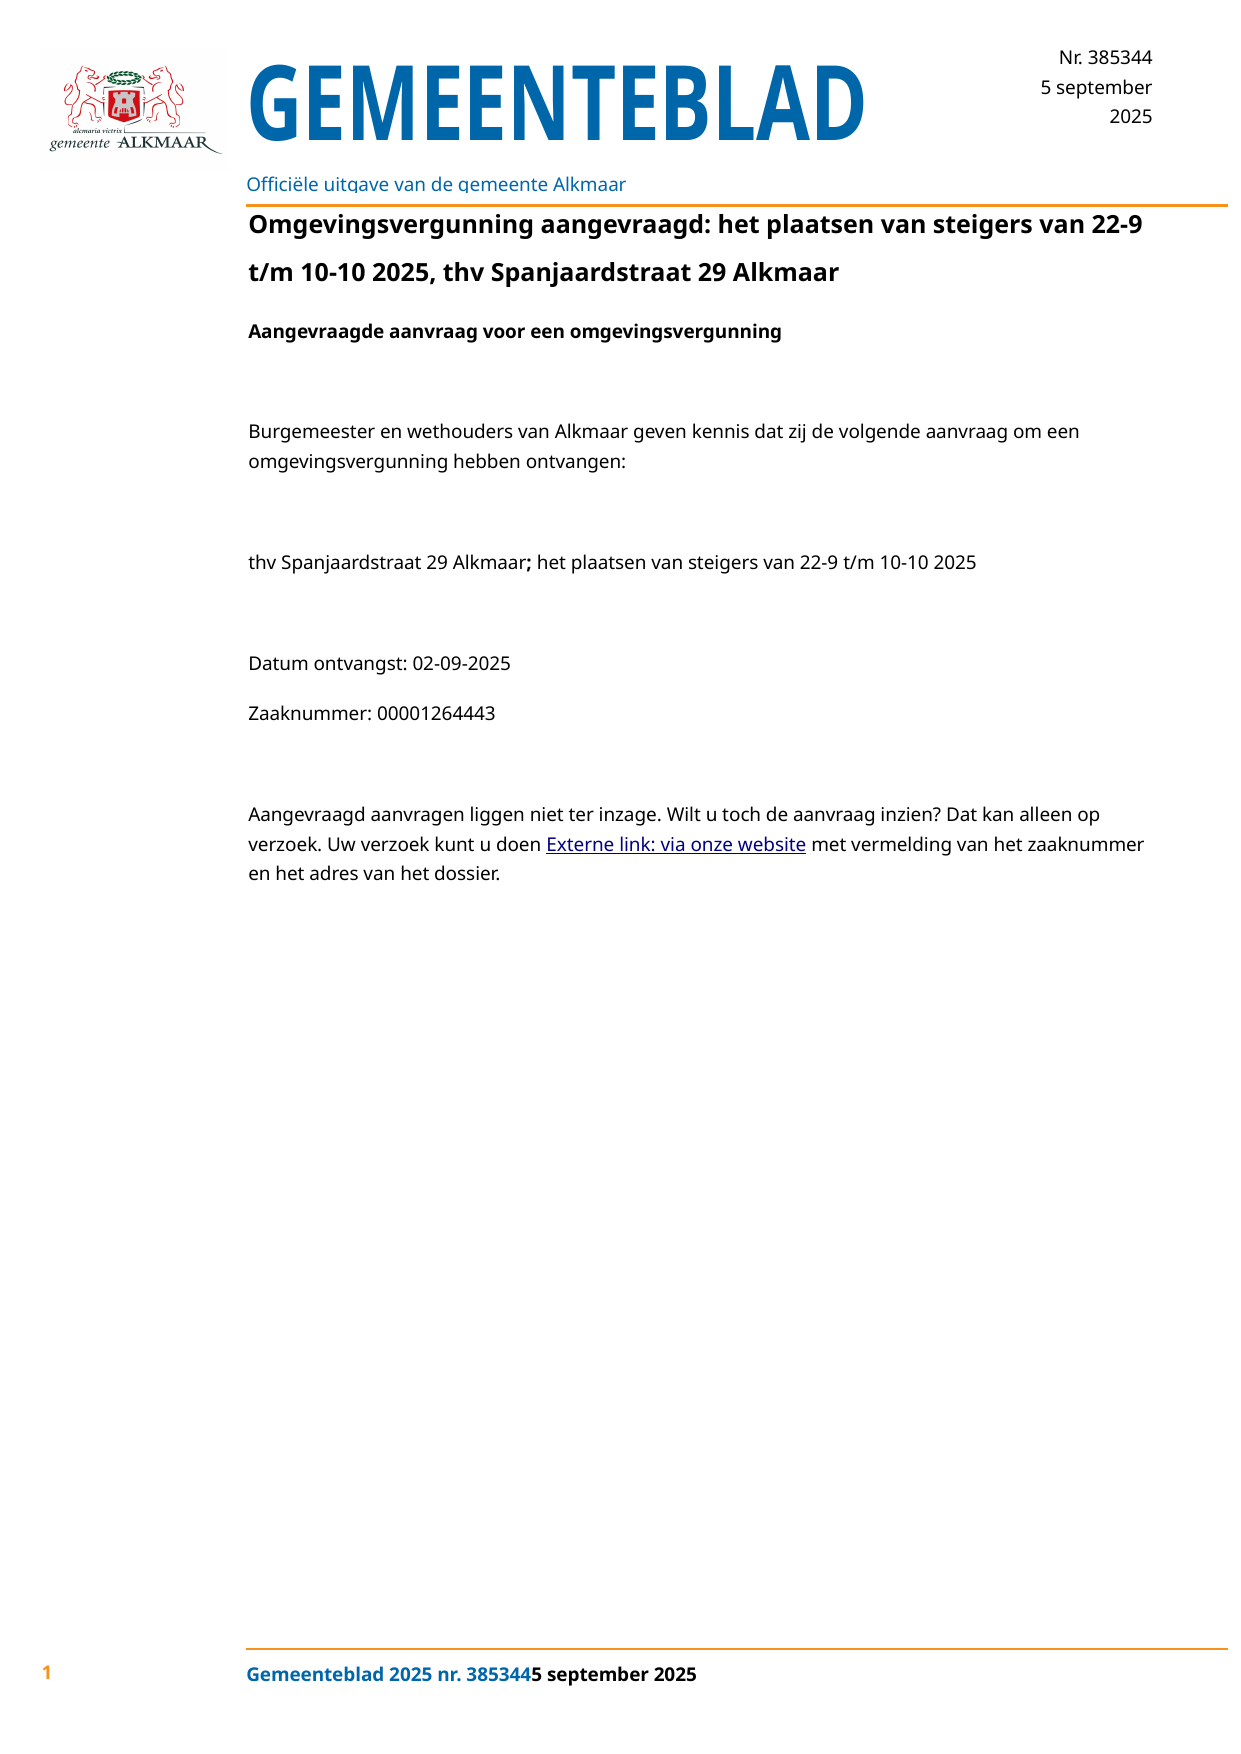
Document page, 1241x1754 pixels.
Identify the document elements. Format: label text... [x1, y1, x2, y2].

text Zaaknummer: 00001264443 [248, 700, 1152, 726]
picture [41, 47, 231, 172]
text Aangevraagd aanvragen liggen niet ter inzage. Wilt u toch de aanvraag inzien? Dat kan alleen op verzoek. Uw verzoek kunt u doen Externe link: via onze website met vermelding van het zaaknummer en het adres van het dossier. [248, 801, 1152, 886]
text thv Spanjaardstraat 29 Alkmaar; het plaatsen van steigers van 22-9 t/m 10-10 2025 [248, 549, 1152, 575]
text Datum ontvangst: 02-09-2025 [248, 650, 1152, 676]
text Omgevingsvergunning aangevraagd: het plaatsen van steigers van 22-9 t/m 10-10 2025, thv Spanjaardstraat 29 Alkmaar [248, 207, 1152, 288]
text Burgemeester en wethouders van Alkmaar geven kennis dat zij de volgende aanvraag om een omgevingsvergunning hebben ontvangen: [248, 419, 1152, 474]
text Aangevraagde aanvraag voor een omgevingsvergunning [248, 318, 1152, 344]
